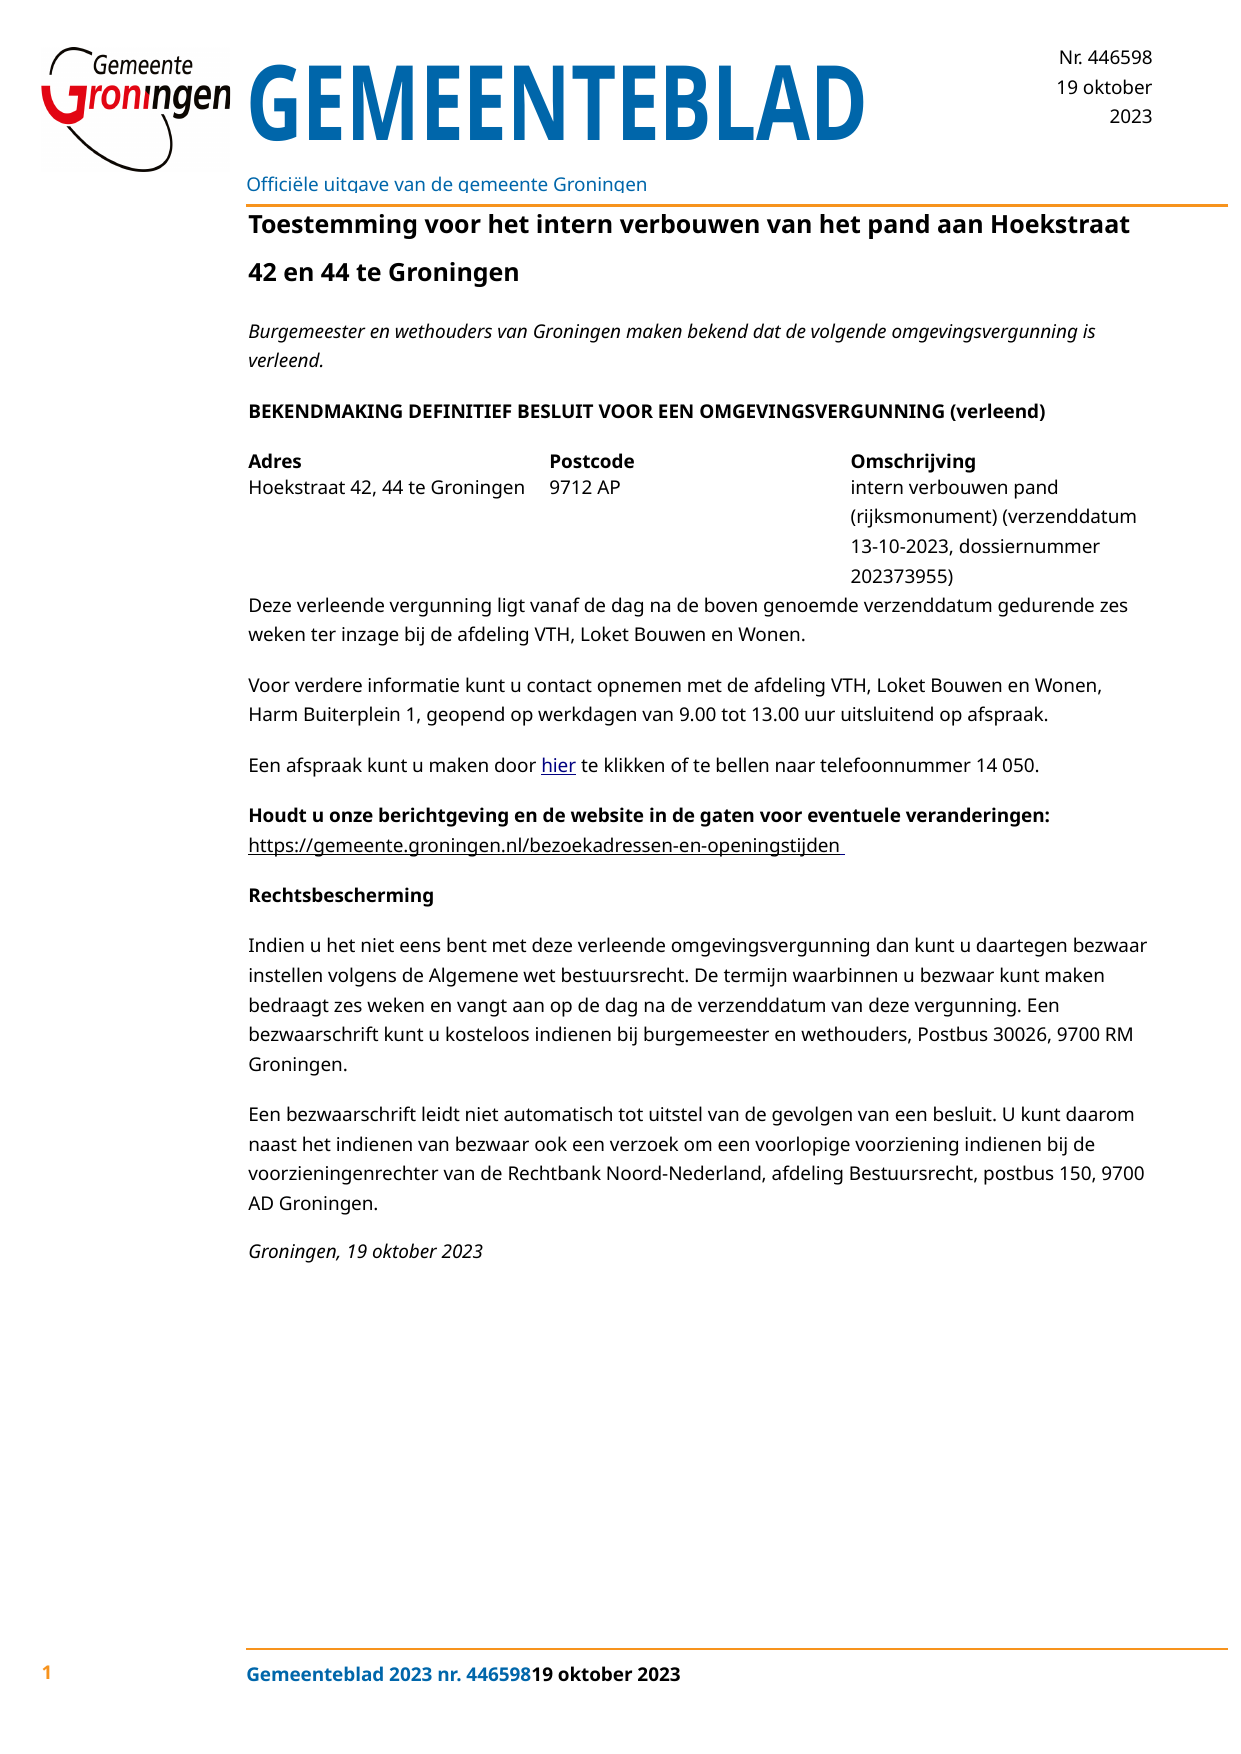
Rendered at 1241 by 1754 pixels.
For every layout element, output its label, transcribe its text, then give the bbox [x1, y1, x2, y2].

text Deze verleende vergunning ligt vanaf de dag na de boven genoemde verzenddatum gedurende zes weken ter inzage bij de afdeling VTH, Loket Bouwen en Wonen. [248, 592, 1152, 647]
table_cell Hoekstraat 42, 44 te Groningen [248, 474, 549, 589]
table_cell 9712 AP [549, 474, 850, 589]
text Groningen, 19 oktober 2023 [248, 1238, 1152, 1264]
text Rechtsbescherming [248, 882, 1152, 908]
picture [41, 47, 231, 172]
text Indien u het niet eens bent met deze verleende omgevingsvergunning dan kunt u daartegen bezwaar instellen volgens de Algemene wet bestuursrecht. De termijn waarbinnen u bezwaar kunt maken bedraagt zes weken en vangt aan op de dag na de verzenddatum van deze vergunning. Een bezwaarschrift kunt u kosteloos indienen bij burgemeester en wethouders, Postbus 30026, 9700 RM Groningen. [248, 933, 1152, 1077]
text Een afspraak kunt u maken door hier te klikken of te bellen naar telefoonnummer 14 050. [248, 752, 1152, 778]
table_header Adres [248, 449, 549, 474]
text Toestemming voor het intern verbouwen van het pand aan Hoekstraat 42 en 44 te Groningen [248, 207, 1152, 288]
table_header Omschrijving [850, 449, 1152, 474]
table_header Postcode [549, 449, 850, 474]
text BEKENDMAKING DEFINITIEF BESLUIT VOOR EEN OMGEVINGSVERGUNNING (verleend) [248, 398, 1152, 424]
text Houdt u onze berichtgeving en de website in de gaten voor eventuele veranderingen: https://gemeente.groningen.nl/bezoekadressen-en-openingstijden [248, 802, 1152, 858]
table_cell intern verbouwen pand (rijksmonument) (verzenddatum 13-10-2023, dossiernummer 202373955) [850, 474, 1152, 589]
text Voor verdere informatie kunt u contact opnemen met de afdeling VTH, Loket Bouwen en Wonen, Harm Buiterplein 1, geopend op werkdagen van 9.00 tot 13.00 uur uitsluitend op afspraak. [248, 672, 1152, 727]
text Burgemeester en wethouders van Groningen maken bekend dat de volgende omgevingsvergunning is verleend. [248, 318, 1152, 373]
text Een bezwaarschrift leidt niet automatisch tot uitstel van de gevolgen van een besluit. U kunt daarom naast het indienen van bezwaar ook een verzoek om een voorlopige voorziening indienen bij de voorzieningenrechter van de Rechtbank Noord-Nederland, afdeling Bestuursrecht, postbus 150, 9700 AD Groningen. [248, 1101, 1152, 1216]
